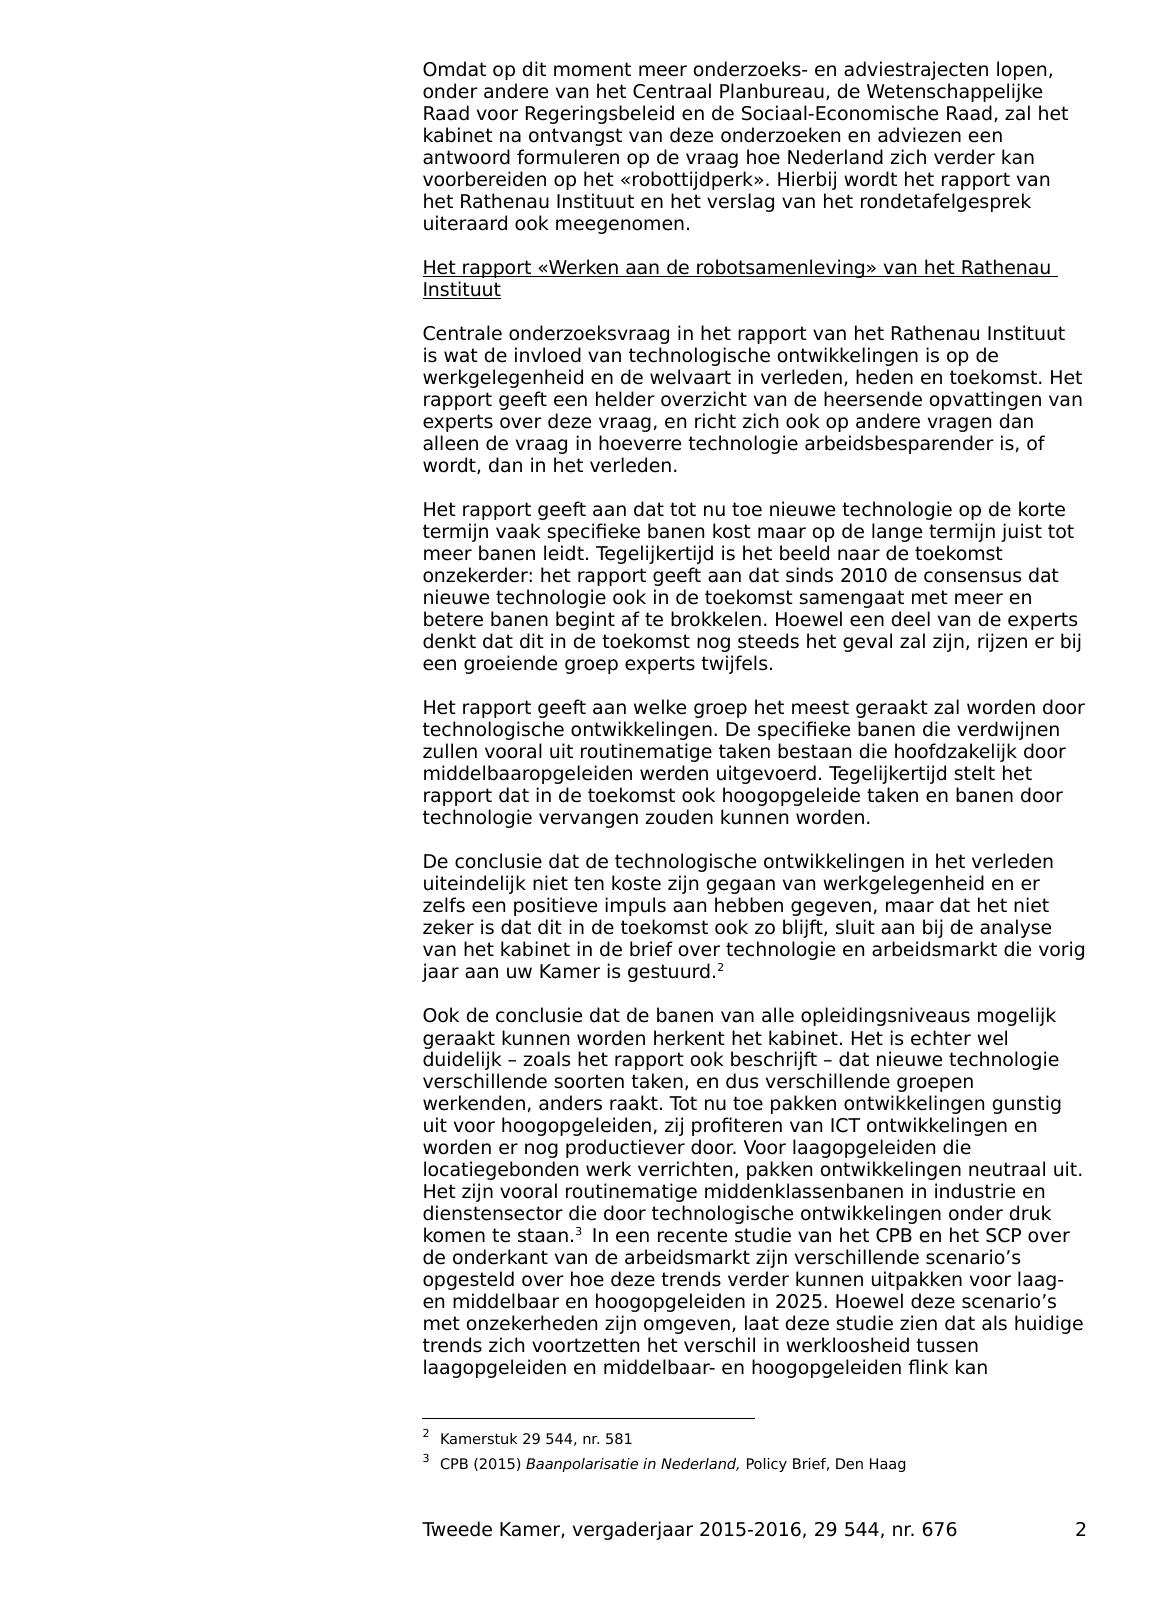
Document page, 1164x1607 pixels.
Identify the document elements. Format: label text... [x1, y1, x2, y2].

text Kamerstuk 29 544, nr. 581 [422, 1427, 1087, 1449]
text Omdat op dit moment meer onderzoeks- en adviestrajecten lopen, onder andere van het Centraal Planbureau, de Wetenschappelijke Raad voor Regeringsbeleid en de Sociaal-Economische Raad, zal het kabinet na ontvangst van deze onderzoeken en adviezen een antwoord formuleren op de vraag hoe Nederland zich verder kan voorbereiden op het «robottijdperk». Hierbij wordt het rapport van het Rathenau Instituut en het verslag van het rondetafelgesprek uiteraard ook meegenomen. [422, 59, 1087, 235]
text De conclusie dat de technologische ontwikkelingen in het verleden uiteindelijk niet ten koste zijn gegaan van werkgelegenheid en er zelfs een positieve impuls aan hebben gegeven, maar dat het niet zeker is dat dit in de toekomst ook zo blijft, sluit aan bij de analyse van het kabinet in de brief over technologie en arbeidsmarkt die vorig jaar aan uw Kamer is gestuurd. [422, 851, 1087, 983]
text CPB (2015) Baanpolarisatie in Nederland, Policy Brief, Den Haag [422, 1452, 1087, 1474]
text Het rapport geeft aan welke groep het meest geraakt zal worden door technologische ontwikkelingen. De specifieke banen die verdwijnen zullen vooral uit routinematige taken bestaan die hoofdzakelijk door middelbaaropgeleiden werden uitgevoerd. Tegelijkertijd stelt het rapport dat in de toekomst ook hoogopgeleide taken en banen door technologie vervangen zouden kunnen worden. [422, 697, 1087, 829]
text Ook de conclusie dat de banen van alle opleidingsniveaus mogelijk geraakt kunnen worden herkent het kabinet. Het is echter wel duidelijk – zoals het rapport ook beschrijft – dat nieuwe technologie verschillende soorten taken, en dus verschillende groepen werkenden, anders raakt. Tot nu toe pakken ontwikkelingen gunstig uit voor hoogopgeleiden, zij profiteren van ICT ontwikkelingen en worden er nog productiever door. Voor laagopgeleiden die locatiegebonden werk verrichten, pakken ontwikkelingen neutraal uit. Het zijn vooral routinematige middenklassenbanen in industrie en dienstensector die door technologische ontwikkelingen onder druk komen te staan. In een recente studie van het CPB en het SCP over de onderkant van de arbeidsmarkt zijn verschillende scenario’s opgesteld over hoe deze trends verder kunnen uitpakken voor laag- en middelbaar en hoogopgeleiden in 2025. Hoewel deze scenario’s met onzekerheden zijn omgeven, laat deze studie zien dat als huidige trends zich voortzetten het verschil in werkloosheid tussen laagopgeleiden en middelbaar- en hoogopgeleiden flink kan [422, 1005, 1087, 1379]
subtitle Het rapport «Werken aan de robotsamenleving» van het Rathenau Instituut [422, 257, 1087, 301]
text Het rapport geeft aan dat tot nu toe nieuwe technologie op de korte termijn vaak specifieke banen kost maar op de lange termijn juist tot meer banen leidt. Tegelijkertijd is het beeld naar de toekomst onzekerder: het rapport geeft aan dat sinds 2010 de consensus dat nieuwe technologie ook in de toekomst samengaat met meer en betere banen begint af te brokkelen. Hoewel een deel van de experts denkt dat dit in de toekomst nog steeds het geval zal zijn, rijzen er bij een groeiende groep experts twijfels. [422, 499, 1087, 675]
text Centrale onderzoeksvraag in het rapport van het Rathenau Instituut is wat de invloed van technologische ontwikkelingen is op de werkgelegenheid en de welvaart in verleden, heden en toekomst. Het rapport geeft een helder overzicht van de heersende opvattingen van experts over deze vraag, en richt zich ook op andere vragen dan alleen de vraag in hoeverre technologie arbeidsbesparender is, of wordt, dan in het verleden. [422, 323, 1087, 477]
